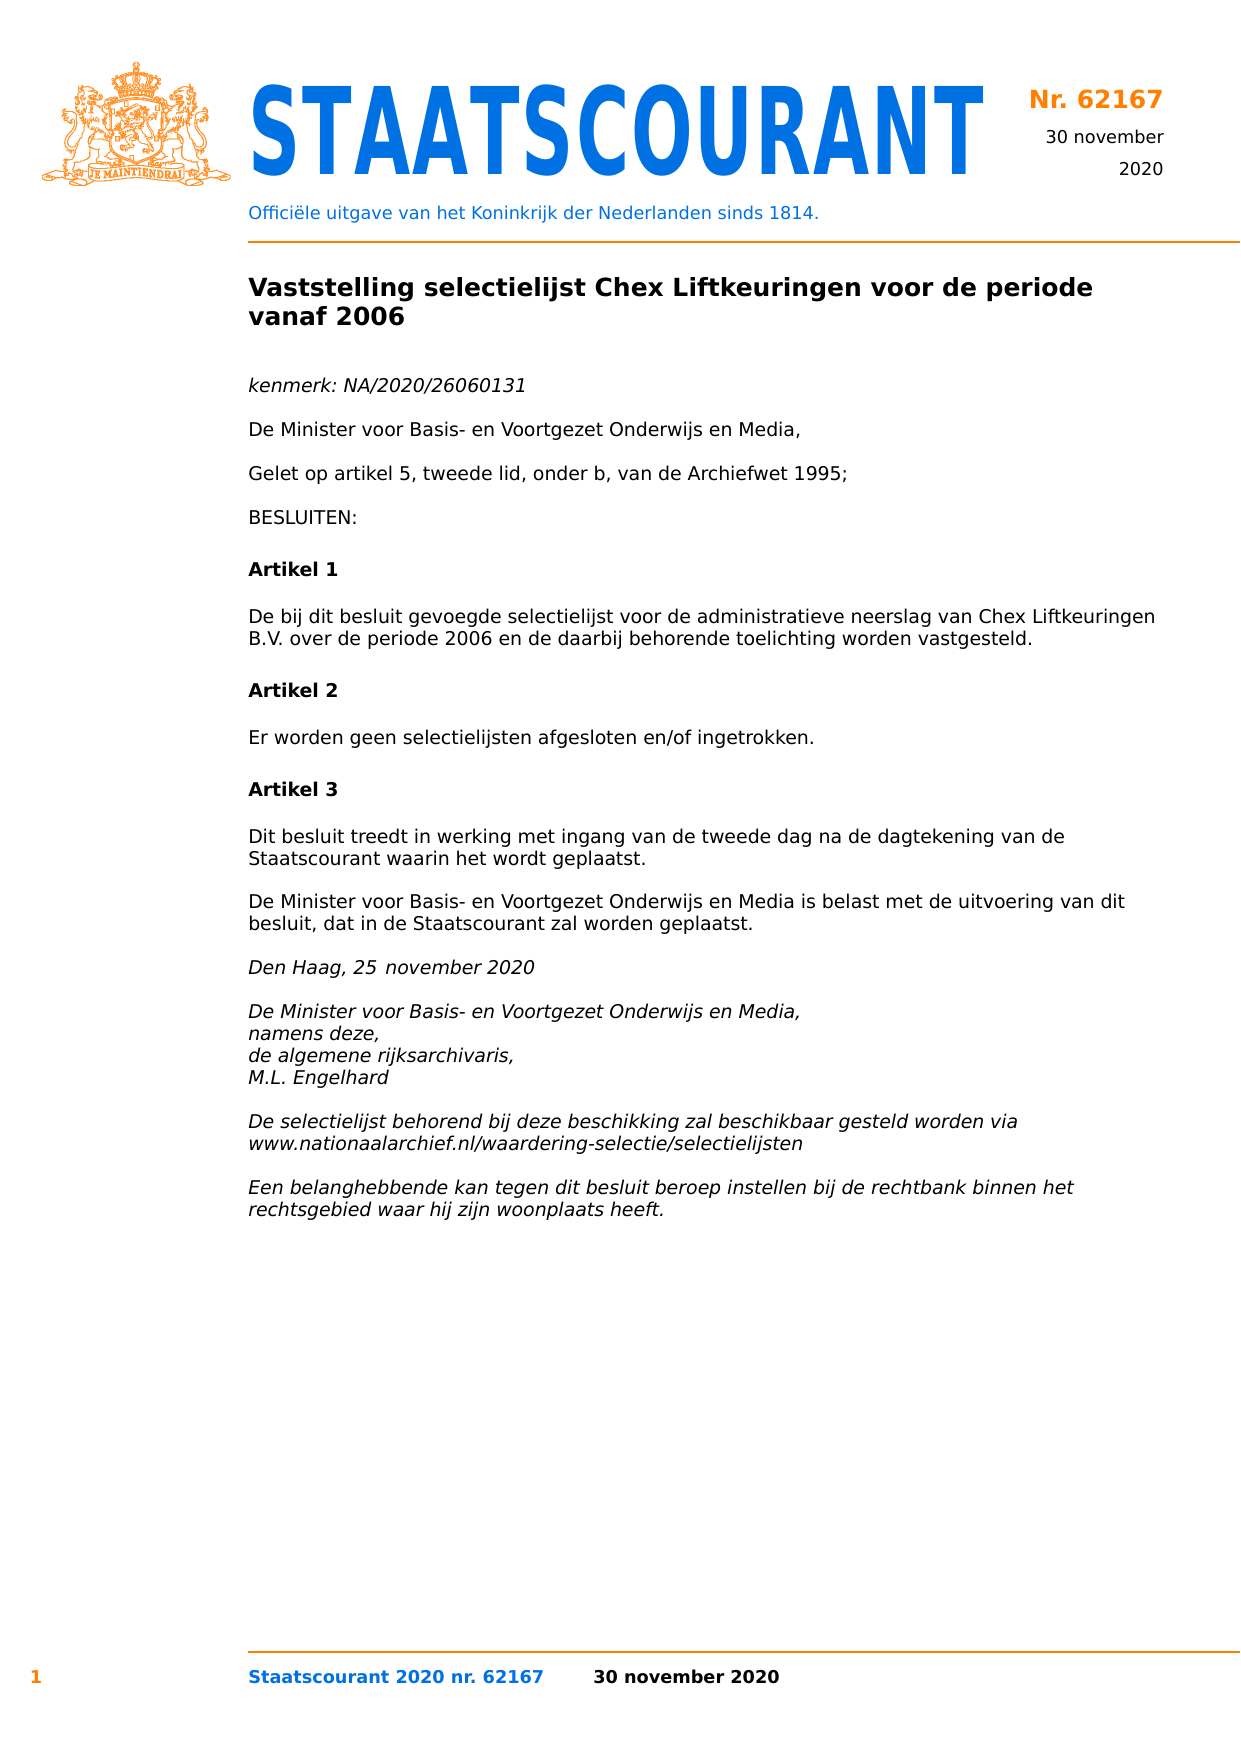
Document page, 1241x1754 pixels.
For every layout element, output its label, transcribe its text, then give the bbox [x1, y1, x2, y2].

text De Minister voor Basis- en Voortgezet Onderwijs en Media, [248, 419, 1163, 441]
text De bij dit besluit gevoegde selectielijst voor de administratieve neerslag van Chex Liftkeuringen B.V. over de periode 2006 en de daarbij behorende toelichting worden vastgesteld. [248, 606, 1163, 649]
text Gelet op artikel 5, tweede lid, onder b, van de Archiefwet 1995; [248, 463, 1163, 485]
text De selectielijst behorend bij deze beschikking zal beschikbaar gesteld worden via www.nationaalarchief.nl/waardering-selectie/selectielijsten [248, 1111, 1163, 1155]
subtitle Vaststelling selectielijst Chex Liftkeuringen voor de periode vanaf 2006 [248, 273, 1163, 331]
table_header Nr. 62167 [998, 62, 1240, 121]
subtitle Artikel 1 [248, 559, 1163, 581]
table_cell Officiële uitgave van het Koninkrijk der Nederlanden sinds 1814. [248, 203, 1240, 241]
text Er worden geen selectielijsten afgesloten en/of ingetrokken. [248, 727, 1163, 748]
text BESLUITEN: [248, 507, 1163, 529]
text Een belanghebbende kan tegen dit besluit beroep instellen bij de rechtbank binnen het rechtsgebied waar hij zijn woonplaats heeft. [248, 1177, 1163, 1221]
table_cell 2020 [998, 153, 1240, 203]
subtitle Artikel 3 [248, 778, 1163, 801]
text kenmerk: NA/2020/26060131 [248, 375, 1163, 397]
text De Minister voor Basis- en Voortgezet Onderwijs en Media, namens deze, de algemene rijksarchivaris, M.L. Engelhard [248, 1001, 1163, 1089]
table_cell 30 november [998, 121, 1240, 153]
table_header [25, 62, 248, 241]
table_header STAATSCOURANT [248, 62, 998, 203]
subtitle Artikel 2 [248, 679, 1163, 702]
text Dit besluit treedt in werking met ingang van de tweede dag na de dagtekening van de Staatscourant waarin het wordt geplaatst. [248, 826, 1163, 869]
text Den Haag, 25 november 2020 [248, 957, 1163, 979]
text De Minister voor Basis- en Voortgezet Onderwijs en Media is belast met de uitvoering van dit besluit, dat in de Staatscourant zal worden geplaatst. [248, 891, 1163, 935]
picture [41, 62, 231, 186]
